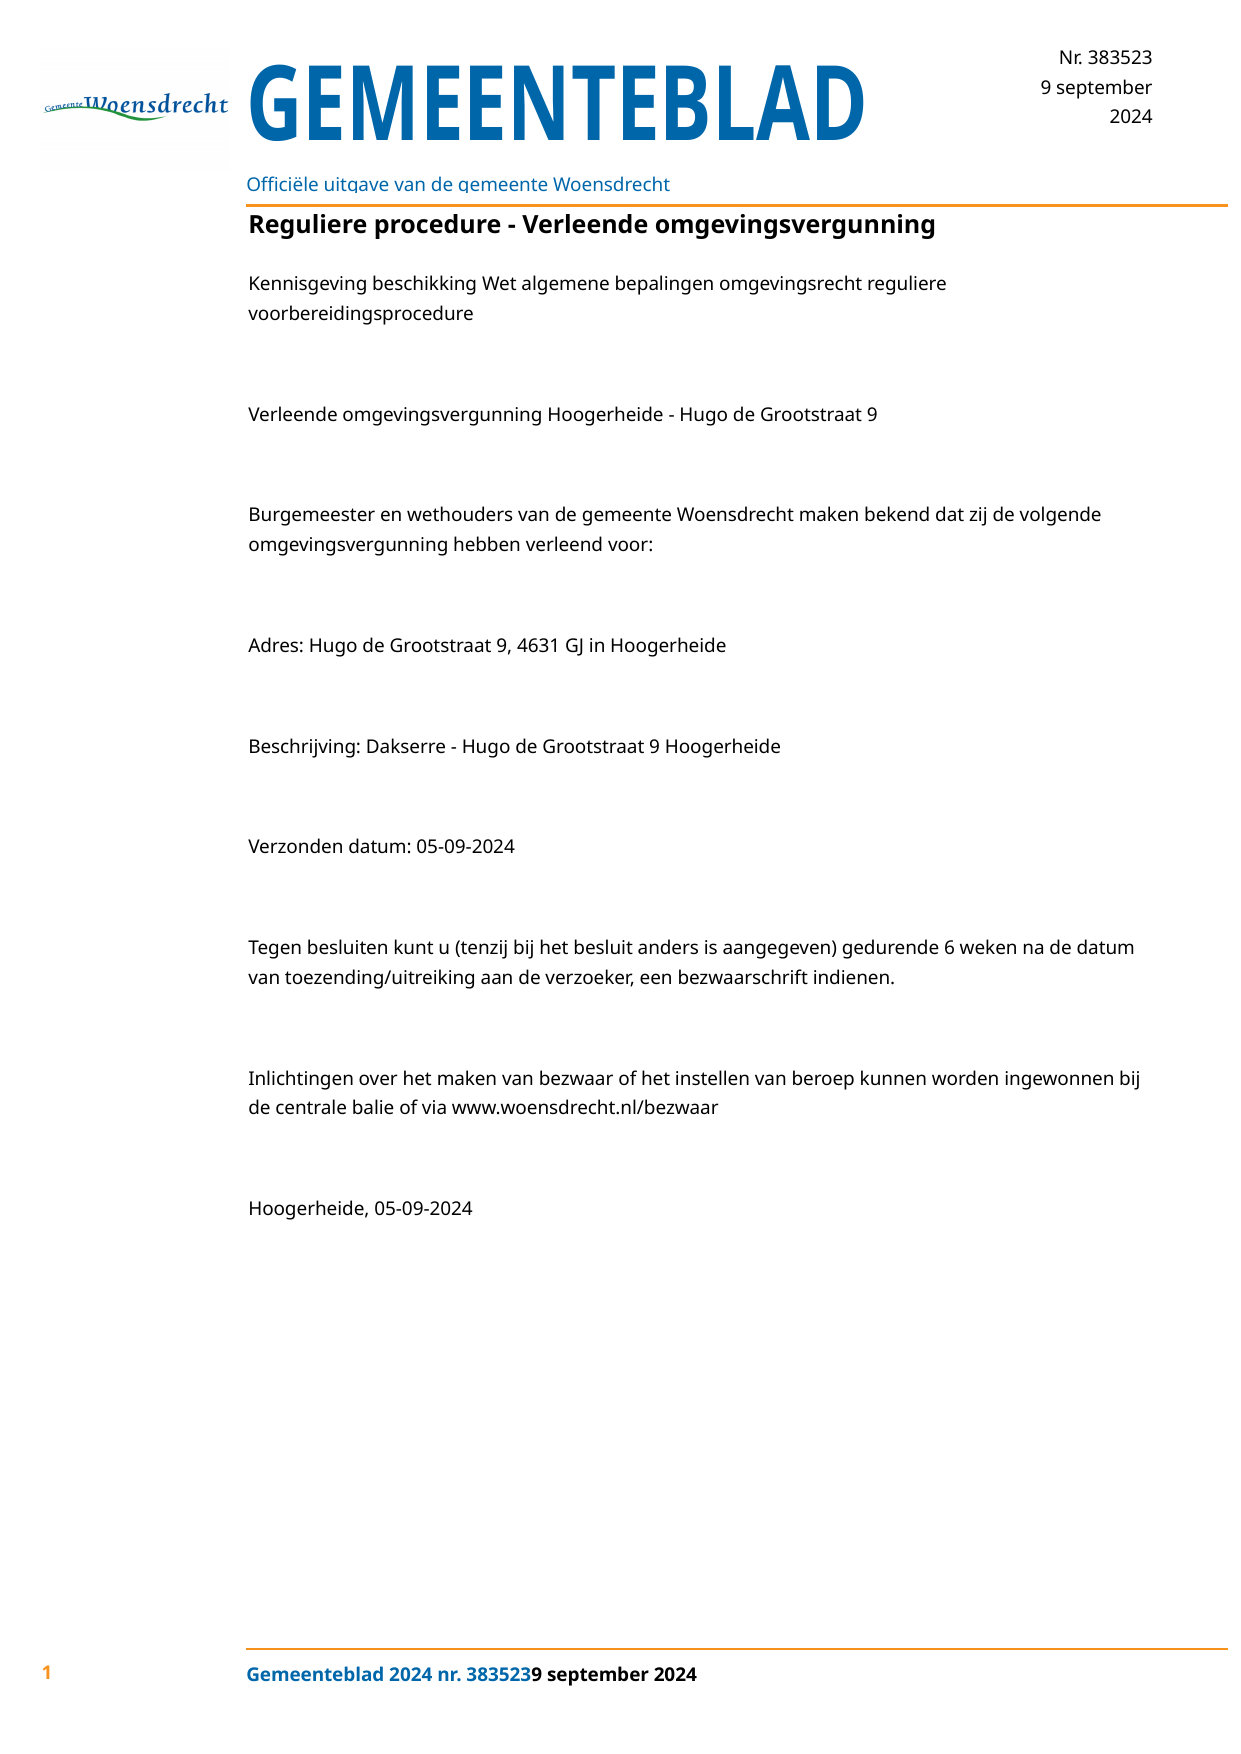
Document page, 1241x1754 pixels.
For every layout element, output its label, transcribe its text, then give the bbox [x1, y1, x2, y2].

text Verleende omgevingsvergunning Hoogerheide - Hugo de Grootstraat 9 [248, 401, 1152, 426]
text Hoogerheide, 05-09-2024 [248, 1195, 1152, 1221]
text Reguliere procedure - Verleende omgevingsvergunning [248, 207, 1152, 241]
text Beschrijving: Dakserre - Hugo de Grootstraat 9 Hoogerheide [248, 733, 1152, 758]
text Tegen besluiten kunt u (tenzij bij het besluit anders is aangegeven) gedurende 6 weken na de datum van toezending/uitreiking aan de verzoeker, een bezwaarschrift indienen. [248, 934, 1152, 990]
picture [41, 47, 231, 172]
text Burgemeester en wethouders van de gemeente Woensdrecht maken bekend dat zij de volgende omgevingsvergunning hebben verleend voor: [248, 502, 1152, 557]
text Verzonden datum: 05-09-2024 [248, 834, 1152, 859]
text Adres: Hugo de Grootstraat 9, 4631 GJ in Hoogerheide [248, 632, 1152, 658]
text Kennisgeving beschikking Wet algemene bepalingen omgevingsrecht reguliere voorbereidingsprocedure [248, 270, 1152, 326]
text Inlichtingen over het maken van bezwaar of het instellen van beroep kunnen worden ingewonnen bij de centrale balie of via www.woensdrecht.nl/bezwaar [248, 1065, 1152, 1120]
